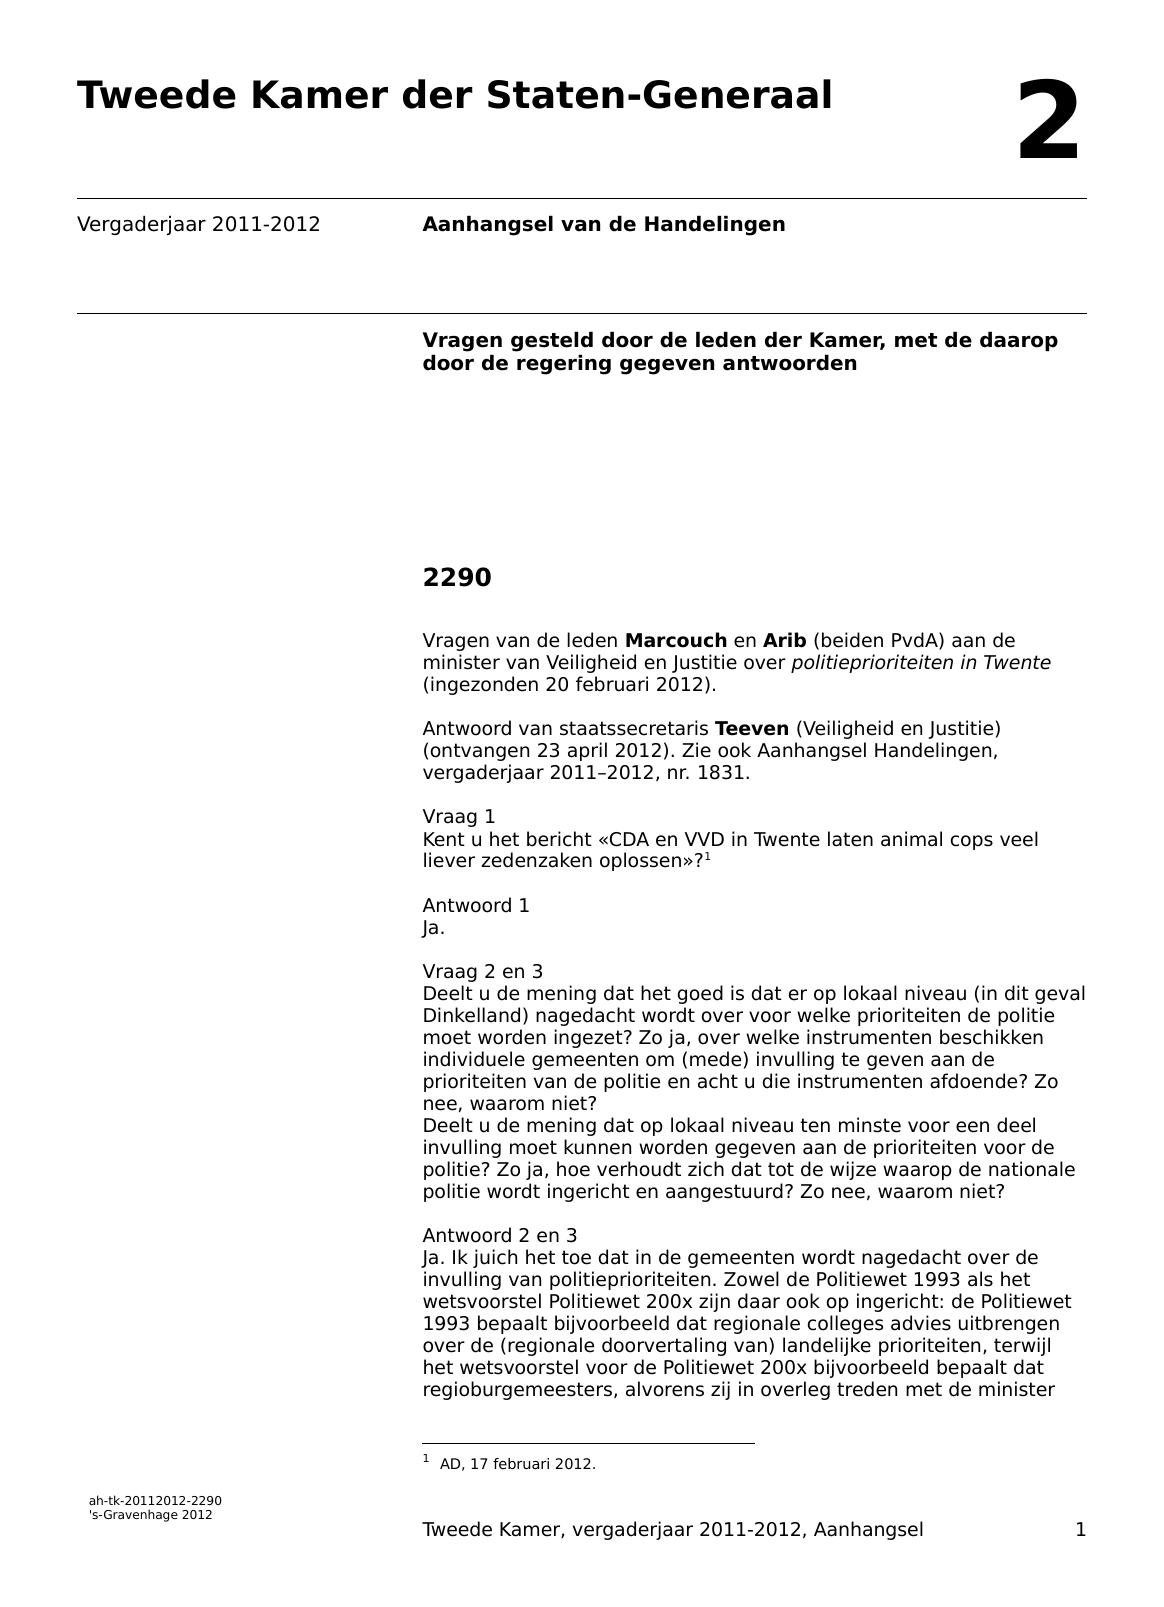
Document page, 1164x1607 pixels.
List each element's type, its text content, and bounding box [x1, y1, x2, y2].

text ah-tk-20112012-2290 [88, 1494, 323, 1508]
text Antwoord 1 [422, 894, 1087, 917]
text Vraag 1 [422, 806, 1087, 828]
table_cell Vergaderjaar 2011-2012 [77, 199, 422, 313]
text Deelt u de mening dat het goed is dat er op lokaal niveau (in dit geval Dinkelland) nagedacht wordt over voor welke prioriteiten de politie moet worden ingezet? Zo ja, over welke instrumenten beschikken individuele gemeenten om (mede) invulling te geven aan de prioriteiten van de politie en acht u die instrumenten afdoende? Zo nee, waarom niet? [422, 983, 1087, 1114]
text Antwoord 2 en 3 [422, 1225, 1087, 1247]
text Vraag 2 en 3 [422, 961, 1087, 983]
text Ja. [422, 917, 1087, 938]
table_header Tweede Kamer der Staten-Generaal [77, 59, 886, 198]
text Ja. Ik juich het toe dat in de gemeenten wordt nagedacht over de invulling van politieprioriteiten. Zowel de Politiewet 1993 als het wetsvoorstel Politiewet 200x zijn daar ook op ingericht: de Politiewet 1993 bepaalt bijvoorbeeld dat regionale colleges advies uitbrengen over de (regionale doorvertaling van) landelijke prioriteiten, terwijl het wetsvoorstel voor de Politiewet 200x bijvoorbeeld bepaalt dat regioburgemeesters, alvorens zij in overleg treden met de minister [422, 1247, 1087, 1401]
text Vragen van de leden Marcouch en Arib (beiden PvdA) aan de minister van Veiligheid en Justitie over politieprioriteiten in Twente (ingezonden 20 februari 2012). [422, 630, 1087, 696]
text 's-Gravenhage 2012 [88, 1508, 323, 1522]
text Antwoord van staatssecretaris Teeven (Veiligheid en Justitie) (ontvangen 23 april 2012). Zie ook Aanhangsel Handelingen, vergaderjaar 2011–2012, nr. 1831. [422, 718, 1087, 784]
table_cell [77, 314, 422, 375]
table_cell Aanhangsel van de Handelingen [422, 199, 1087, 313]
text Deelt u de mening dat op lokaal niveau ten minste voor een deel invulling moet kunnen worden gegeven aan de prioriteiten voor de politie? Zo ja, hoe verhoudt zich dat tot de wijze waarop de nationale politie wordt ingericht en aangestuurd? Zo nee, waarom niet? [422, 1114, 1087, 1202]
text 2290 [422, 563, 1087, 592]
table_header 2 [886, 59, 1087, 198]
table_cell Vragen gesteld door de leden der Kamer, met de daarop door de regering gegeven antwoorden [422, 314, 1087, 375]
text AD, 17 februari 2012. [422, 1452, 1087, 1474]
text Kent u het bericht «CDA en VVD in Twente laten animal cops veel liever zedenzaken oplossen»? [422, 828, 1087, 872]
